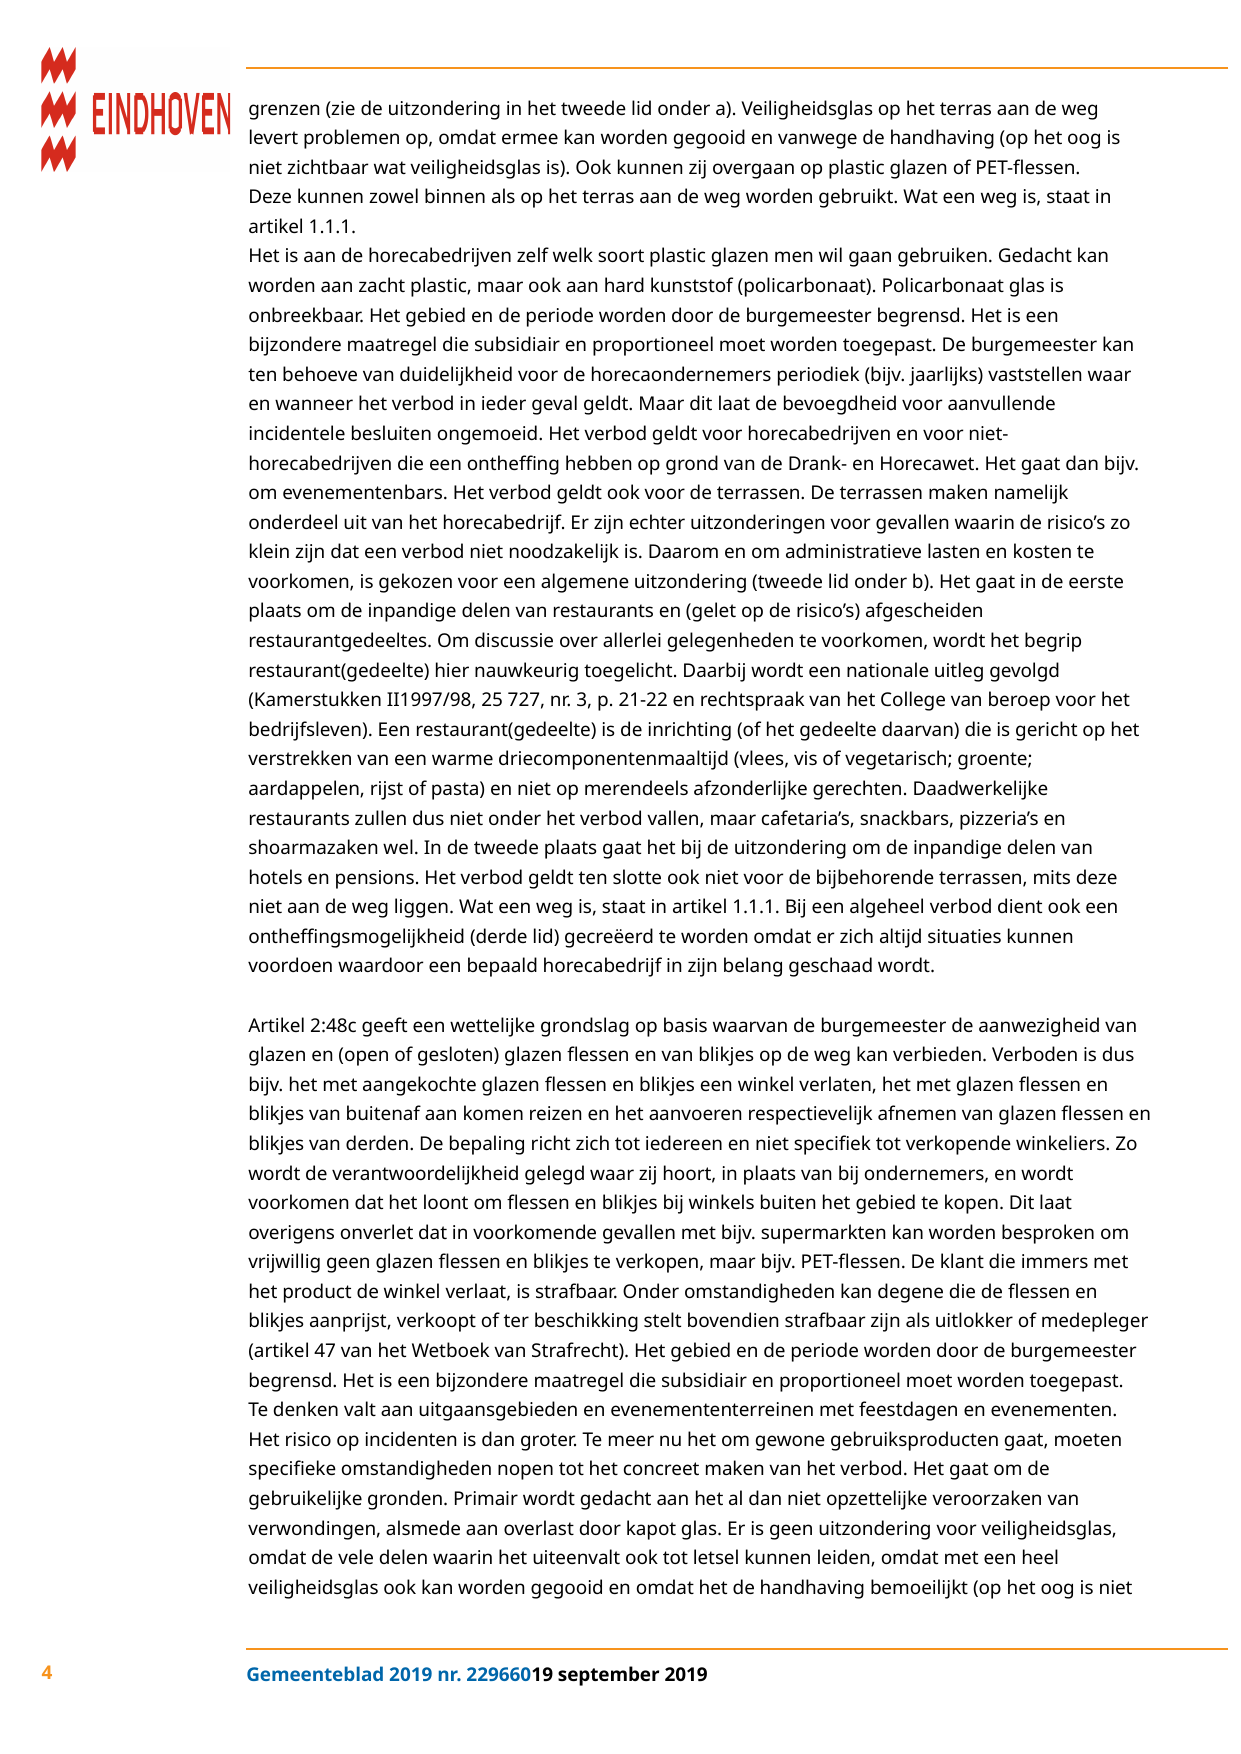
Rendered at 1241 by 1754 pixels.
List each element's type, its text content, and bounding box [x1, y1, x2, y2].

text Deze kunnen zowel binnen als op het terras aan de weg worden gebruikt. Wat een weg is, staat in artikel 1.1.1. [248, 183, 1152, 239]
text Artikel 2:48c geeft een wettelijke grondslag op basis waarvan de burgemeester de aanwezigheid van glazen en (open of gesloten) glazen flessen en van blikjes op de weg kan verbieden. Verboden is dus bijv. het met aangekochte glazen flessen en blikjes een winkel verlaten, het met glazen flessen en blikjes van buitenaf aan komen reizen en het aanvoeren respectievelijk afnemen van glazen flessen en blikjes van derden. De bepaling richt zich tot iedereen en niet specifiek tot verkopende winkeliers. Zo wordt de verantwoordelijkheid gelegd waar zij hoort, in plaats van bij ondernemers, en wordt voorkomen dat het loont om flessen en blikjes bij winkels buiten het gebied te kopen. Dit laat overigens onverlet dat in voorkomende gevallen met bijv. supermarkten kan worden besproken om vrijwillig geen glazen flessen en blikjes te verkopen, maar bijv. PET-flessen. De klant die immers met het product de winkel verlaat, is strafbaar. Onder omstandigheden kan degene die de flessen en blikjes aanprijst, verkoopt of ter beschikking stelt bovendien strafbaar zijn als uitlokker of medepleger (artikel 47 van het Wetboek van Strafrecht). Het gebied en de periode worden door de burgemeester begrensd. Het is een bijzondere maatregel die subsidiair en proportioneel moet worden toegepast. [248, 1012, 1152, 1393]
picture [41, 47, 231, 172]
text grenzen (zie de uitzondering in het tweede lid onder a). Veiligheidsglas op het terras aan de weg levert problemen op, omdat ermee kan worden gegooid en vanwege de handhaving (op het oog is niet zichtbaar wat veiligheidsglas is). Ook kunnen zij overgaan op plastic glazen of PET-flessen. [248, 95, 1152, 180]
text Het is aan de horecabedrijven zelf welk soort plastic glazen men wil gaan gebruiken. Gedacht kan worden aan zacht plastic, maar ook aan hard kunststof (policarbonaat). Policarbonaat glas is onbreekbaar. Het gebied en de periode worden door de burgemeester begrensd. Het is een bijzondere maatregel die subsidiair en proportioneel moet worden toegepast. De burgemeester kan ten behoeve van duidelijkheid voor de horecaondernemers periodiek (bijv. jaarlijks) vaststellen waar en wanneer het verbod in ieder geval geldt. Maar dit laat de bevoegdheid voor aanvullende incidentele besluiten ongemoeid. Het verbod geldt voor horecabedrijven en voor niet-horecabedrijven die een ontheffing hebben op grond van de Drank- en Horecawet. Het gaat dan bijv. om evenementenbars. Het verbod geldt ook voor de terrassen. De terrassen maken namelijk onderdeel uit van het horecabedrijf. Er zijn echter uitzonderingen voor gevallen waarin de risico’s zo klein zijn dat een verbod niet noodzakelijk is. Daarom en om administratieve lasten en kosten te voorkomen, is gekozen voor een algemene uitzondering (tweede lid onder b). Het gaat in de eerste plaats om de inpandige delen van restaurants en (gelet op de risico’s) afgescheiden restaurantgedeeltes. Om discussie over allerlei gelegenheden te voorkomen, wordt het begrip restaurant(gedeelte) hier nauwkeurig toegelicht. Daarbij wordt een nationale uitleg gevolgd (Kamerstukken II1997/98, 25 727, nr. 3, p. 21-22 en rechtspraak van het College van beroep voor het bedrijfsleven). Een restaurant(gedeelte) is de inrichting (of het gedeelte daarvan) die is gericht op het verstrekken van een warme driecomponentenmaaltijd (vlees, vis of vegetarisch; groente; aardappelen, rijst of pasta) en niet op merendeels afzonderlijke gerechten. Daadwerkelijke restaurants zullen dus niet onder het verbod vallen, maar cafetaria’s, snackbars, pizzeria’s en shoarmazaken wel. In de tweede plaats gaat het bij de uitzondering om de inpandige delen van hotels en pensions. Het verbod geldt ten slotte ook niet voor de bijbehorende terrassen, mits deze niet aan de weg liggen. Wat een weg is, staat in artikel 1.1.1. Bij een algeheel verbod dient ook een ontheffingsmogelijkheid (derde lid) gecreëerd te worden omdat er zich altijd situaties kunnen voordoen waardoor een bepaald horecabedrijf in zijn belang geschaad wordt. [248, 243, 1152, 978]
text Te denken valt aan uitgaansgebieden en evenemententerreinen met feestdagen en evenementen. Het risico op incidenten is dan groter. Te meer nu het om gewone gebruiksproducten gaat, moeten specifieke omstandigheden nopen tot het concreet maken van het verbod. Het gaat om de gebruikelijke gronden. Primair wordt gedacht aan het al dan niet opzettelijke veroorzaken van verwondingen, alsmede aan overlast door kapot glas. Er is geen uitzondering voor veiligheidsglas, omdat de vele delen waarin het uiteenvalt ook tot letsel kunnen leiden, omdat met een heel veiligheidsglas ook kan worden gegooid en omdat het de handhaving bemoeilijkt (op het oog is niet [248, 1396, 1152, 1600]
